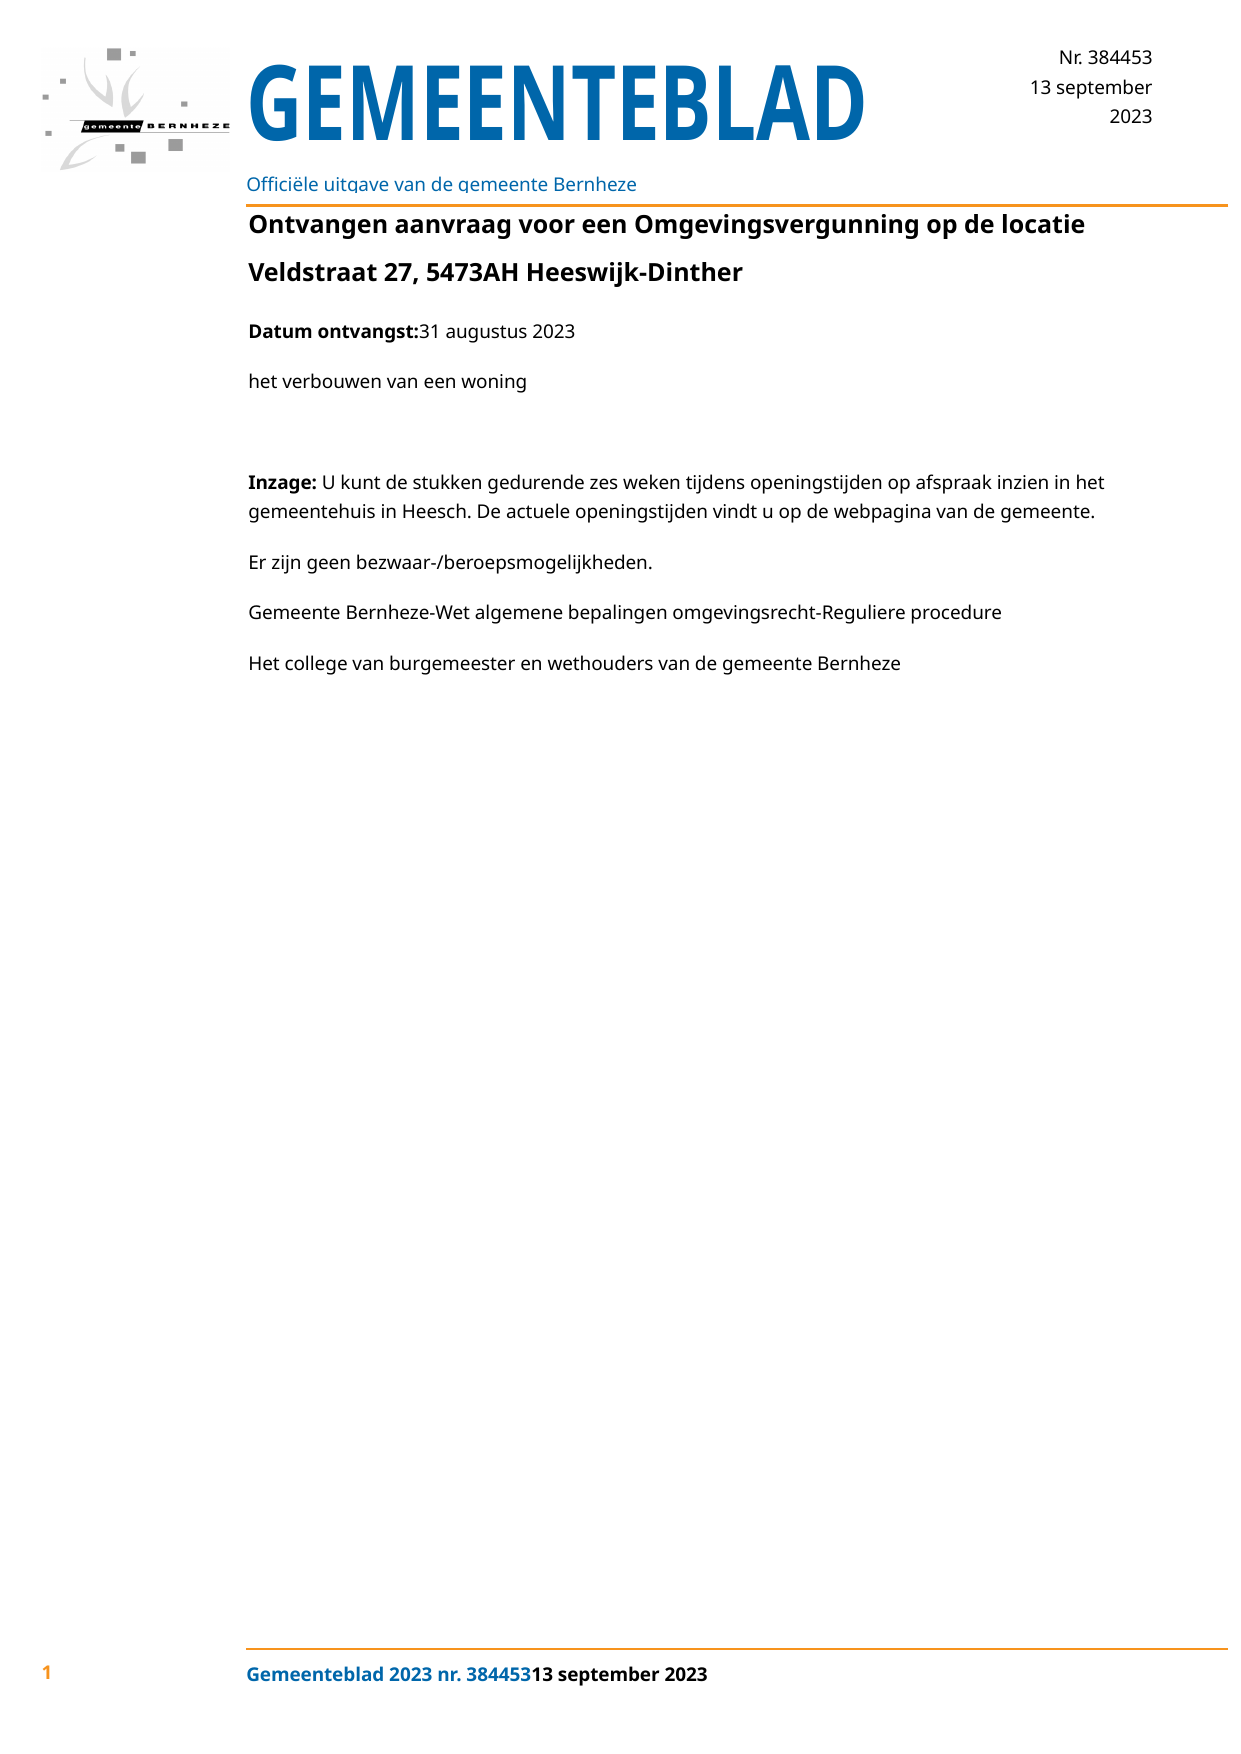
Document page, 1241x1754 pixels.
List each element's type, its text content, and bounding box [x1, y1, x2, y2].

text Ontvangen aanvraag voor een Omgevingsvergunning op de locatie Veldstraat 27, 5473AH Heeswijk-Dinther [248, 207, 1152, 288]
text Gemeente Bernheze-Wet algemene bepalingen omgevingsrecht-Reguliere procedure [248, 599, 1152, 625]
text Er zijn geen bezwaar-/beroepsmogelijkheden. [248, 549, 1152, 575]
text Inzage: U kunt de stukken gedurende zes weken tijdens openingstijden op afspraak inzien in het gemeentehuis in Heesch. De actuele openingstijden vindt u op de webpagina van de gemeente. [248, 469, 1152, 524]
text Het college van burgemeester en wethouders van de gemeente Bernheze [248, 650, 1152, 676]
text het verbouwen van een woning [248, 368, 1152, 394]
text Datum ontvangst:31 augustus 2023 [248, 318, 1152, 344]
picture [41, 47, 231, 172]
